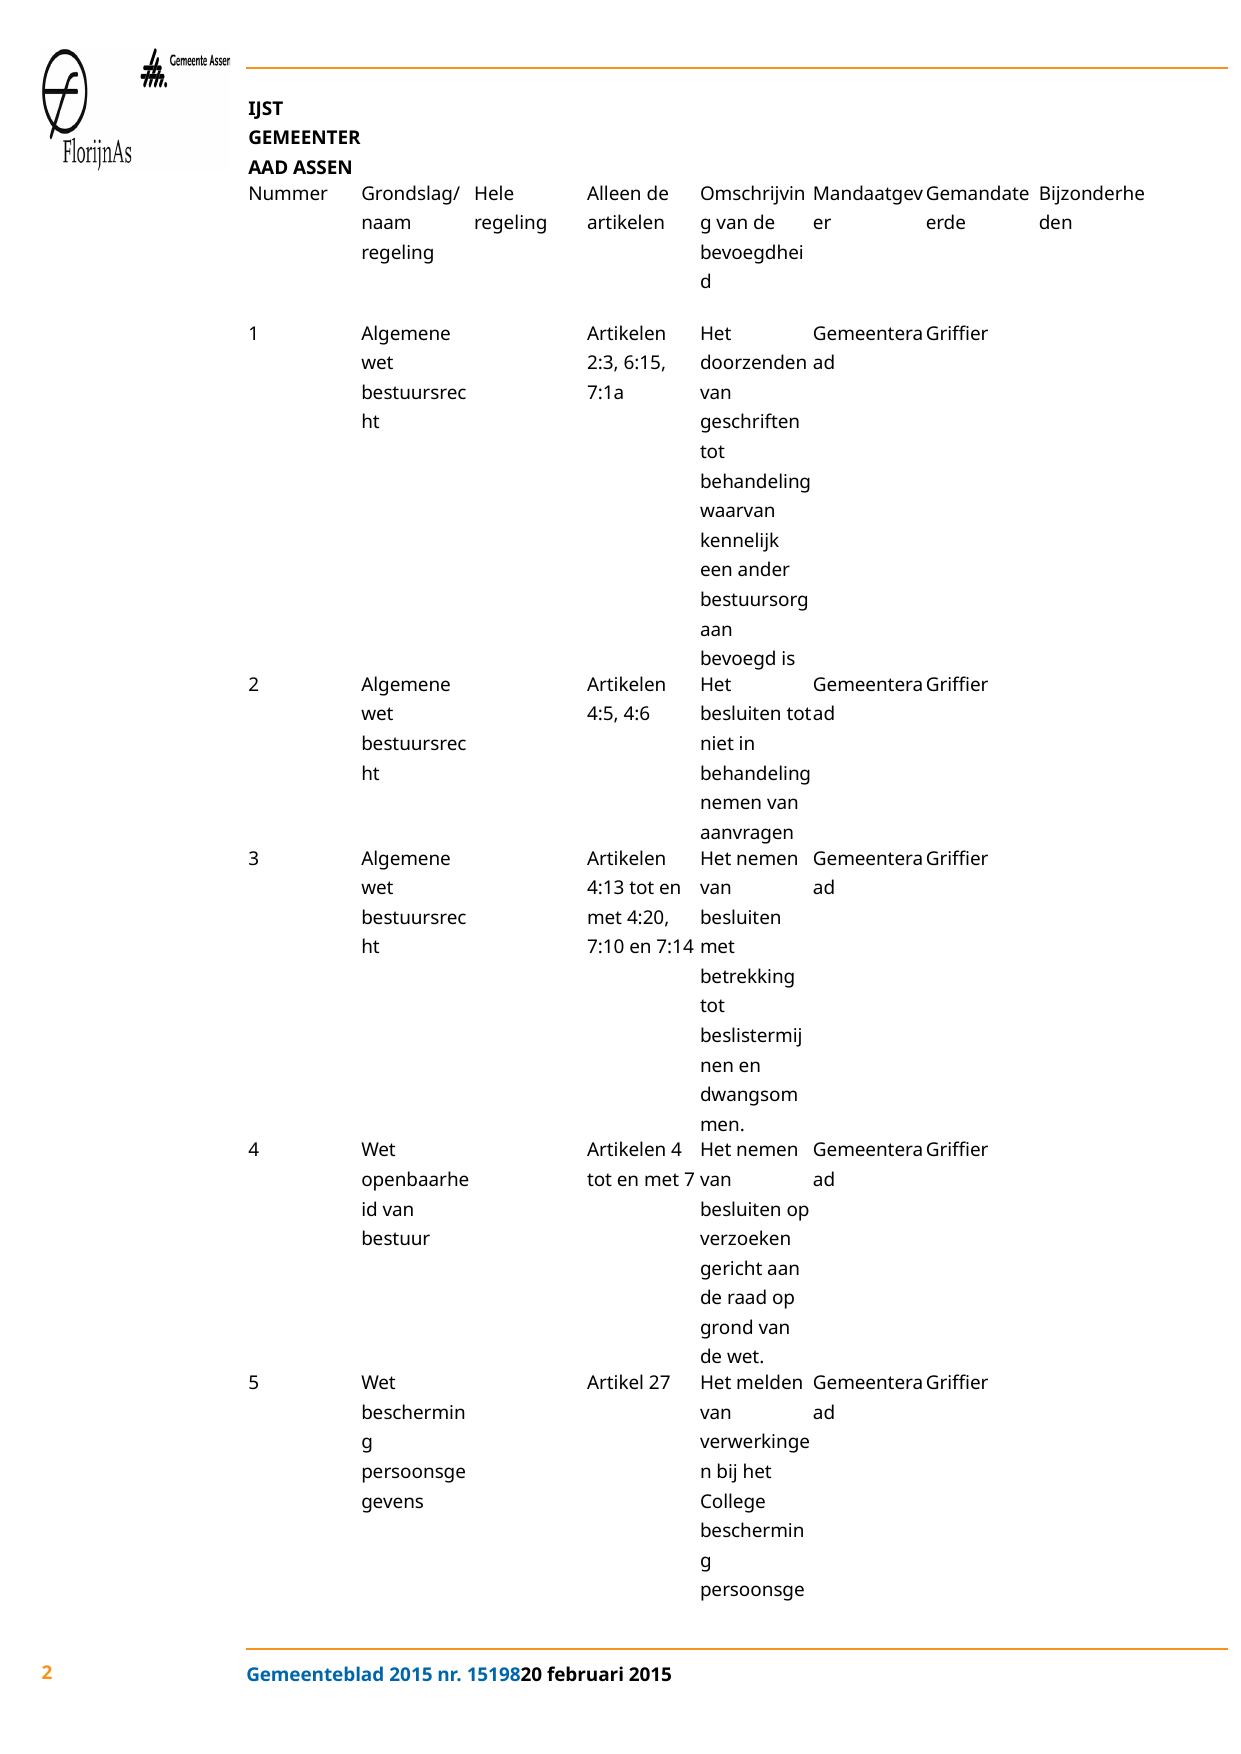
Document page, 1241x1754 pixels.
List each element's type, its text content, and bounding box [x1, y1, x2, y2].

table_cell [1039, 671, 1152, 845]
table_cell Algemene wet bestuursrecht [361, 320, 474, 671]
table_cell Griffier [926, 1137, 1038, 1369]
table_cell Gemeenteraad [813, 1370, 926, 1602]
table_cell [474, 1137, 587, 1369]
table_cell Griffier [926, 845, 1038, 1137]
picture [41, 47, 231, 172]
table_cell Algemene wet bestuursrecht [361, 671, 474, 845]
table_cell [248, 294, 361, 320]
table_cell 5 [248, 1370, 361, 1602]
table_cell Het besluiten tot niet in behandeling nemen van aanvragen [700, 671, 813, 845]
table_cell Artikelen 4 tot en met 7 [587, 1137, 700, 1369]
table_cell [1039, 1137, 1152, 1369]
table_cell [1039, 320, 1152, 671]
table_cell Gemeenteraad [813, 1137, 926, 1369]
table_cell [813, 294, 926, 320]
table_cell Artikelen 2:3, 6:15, 7:1a [587, 320, 700, 671]
table_cell Algemene wet bestuursrecht [361, 845, 474, 1137]
table_cell Het melden van verwerkingen bij het College bescherming persoonsge [700, 1370, 813, 1602]
table_cell Wet bescherming persoonsgegevens [361, 1370, 474, 1602]
table_cell Mandaatgever [813, 180, 926, 294]
table_cell Artikelen 4:5, 4:6 [587, 671, 700, 845]
table_cell [474, 671, 587, 845]
table_cell Gemeenteraad [813, 671, 926, 845]
table_cell 1 [248, 320, 361, 671]
table_cell Het doorzenden van geschriften tot behandeling waarvan kennelijk een ander bestuursorgaan bevoegd is [700, 320, 813, 671]
table_cell Griffier [926, 1370, 1038, 1602]
table_cell Nummer [248, 180, 361, 294]
table_cell Hele regeling [474, 180, 587, 294]
table_header IJST GEMEENTERAAD ASSEN [248, 95, 361, 180]
table_cell 3 [248, 845, 361, 1137]
table_cell 2 [248, 671, 361, 845]
table_cell Gemandateerde [926, 180, 1038, 294]
table_cell [587, 294, 700, 320]
table_cell [474, 845, 587, 1137]
table_cell [700, 294, 813, 320]
table_cell Gemeenteraad [813, 845, 926, 1137]
table_cell [926, 294, 1038, 320]
table_cell [361, 294, 474, 320]
table_cell Grondslag/ naam regeling [361, 180, 474, 294]
table_cell Griffier [926, 671, 1038, 845]
table_cell Wet openbaarheid van bestuur [361, 1137, 474, 1369]
table_cell [1039, 294, 1152, 320]
table_cell Gemeenteraad [813, 320, 926, 671]
table_cell [1039, 1370, 1152, 1602]
table_cell Artikelen 4:13 tot en met 4:20, 7:10 en 7:14 [587, 845, 700, 1137]
table_cell Bijzonderheden [1039, 180, 1152, 294]
table_cell [474, 1370, 587, 1602]
table_cell Griffier [926, 320, 1038, 671]
table_cell Het nemen van besluiten op verzoeken gericht aan de raad op grond van de wet. [700, 1137, 813, 1369]
table_cell [1039, 845, 1152, 1137]
table_cell [474, 320, 587, 671]
table_cell [474, 294, 587, 320]
table_cell 4 [248, 1137, 361, 1369]
table_cell Artikel 27 [587, 1370, 700, 1602]
table_cell Het nemen van besluiten met betrekking tot beslistermijnen en dwangsommen. [700, 845, 813, 1137]
table_cell Alleen de artikelen [587, 180, 700, 294]
table_cell Omschrijving van de bevoegdheid [700, 180, 813, 294]
